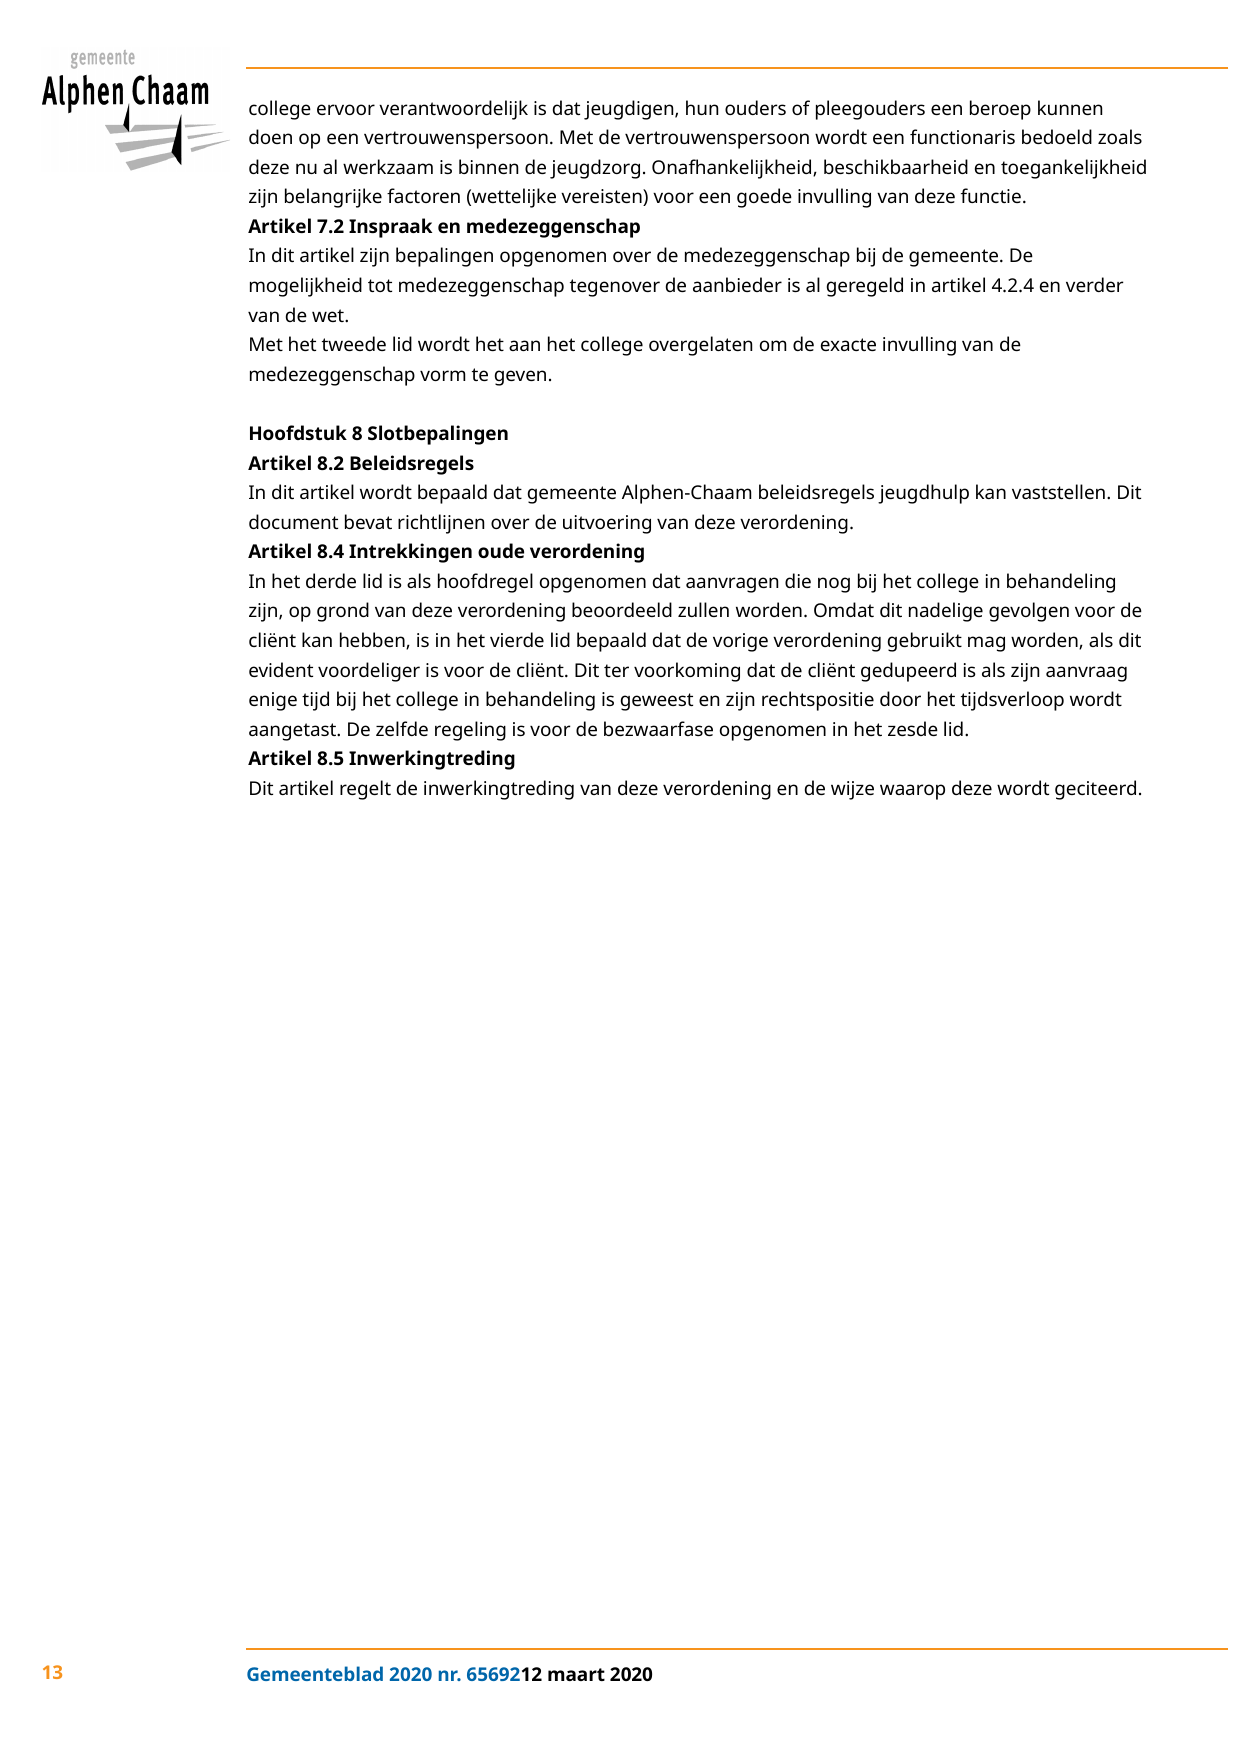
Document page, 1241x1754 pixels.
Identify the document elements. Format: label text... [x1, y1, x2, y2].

text Hoofdstuk 8 Slotbepalingen [248, 420, 1152, 446]
text Met het tweede lid wordt het aan het college overgelaten om de exacte invulling van de medezeggenschap vorm te geven. [248, 331, 1152, 387]
text In dit artikel wordt bepaald dat gemeente Alphen-Chaam beleidsregels jeugdhulp kan vaststellen. Dit document bevat richtlijnen over de uitvoering van deze verordening. [248, 479, 1152, 535]
text Artikel 8.5 Inwerkingtreding [248, 746, 1152, 771]
text college ervoor verantwoordelijk is dat jeugdigen, hun ouders of pleegouders een beroep kunnen doen op een vertrouwenspersoon. Met de vertrouwenspersoon wordt een functionaris bedoeld zoals deze nu al werkzaam is binnen de jeugdzorg. Onafhankelijkheid, beschikbaarheid en toegankelijkheid zijn belangrijke factoren (wettelijke vereisten) voor een goede invulling van deze functie. [248, 95, 1152, 209]
text In dit artikel zijn bepalingen opgenomen over de medezeggenschap bij de gemeente. De mogelijkheid tot medezeggenschap tegenover de aanbieder is al geregeld in artikel 4.2.4 en verder van de wet. [248, 243, 1152, 328]
text Dit artikel regelt de inwerkingtreding van deze verordening en de wijze waarop deze wordt geciteerd. [248, 775, 1152, 801]
picture [41, 47, 231, 172]
text Artikel 8.4 Intrekkingen oude verordening [248, 538, 1152, 564]
text Artikel 8.2 Beleidsregels [248, 450, 1152, 476]
text In het derde lid is als hoofdregel opgenomen dat aanvragen die nog bij het college in behandeling zijn, op grond van deze verordening beoordeeld zullen worden. Omdat dit nadelige gevolgen voor de cliënt kan hebben, is in het vierde lid bepaald dat de vorige verordening gebruikt mag worden, als dit evident voordeliger is voor de cliënt. Dit ter voorkoming dat de cliënt gedupeerd is als zijn aanvraag enige tijd bij het college in behandeling is geweest en zijn rechtspositie door het tijdsverloop wordt aangetast. De zelfde regeling is voor de bezwaarfase opgenomen in het zesde lid. [248, 568, 1152, 742]
text Artikel 7.2 Inspraak en medezeggenschap [248, 213, 1152, 239]
